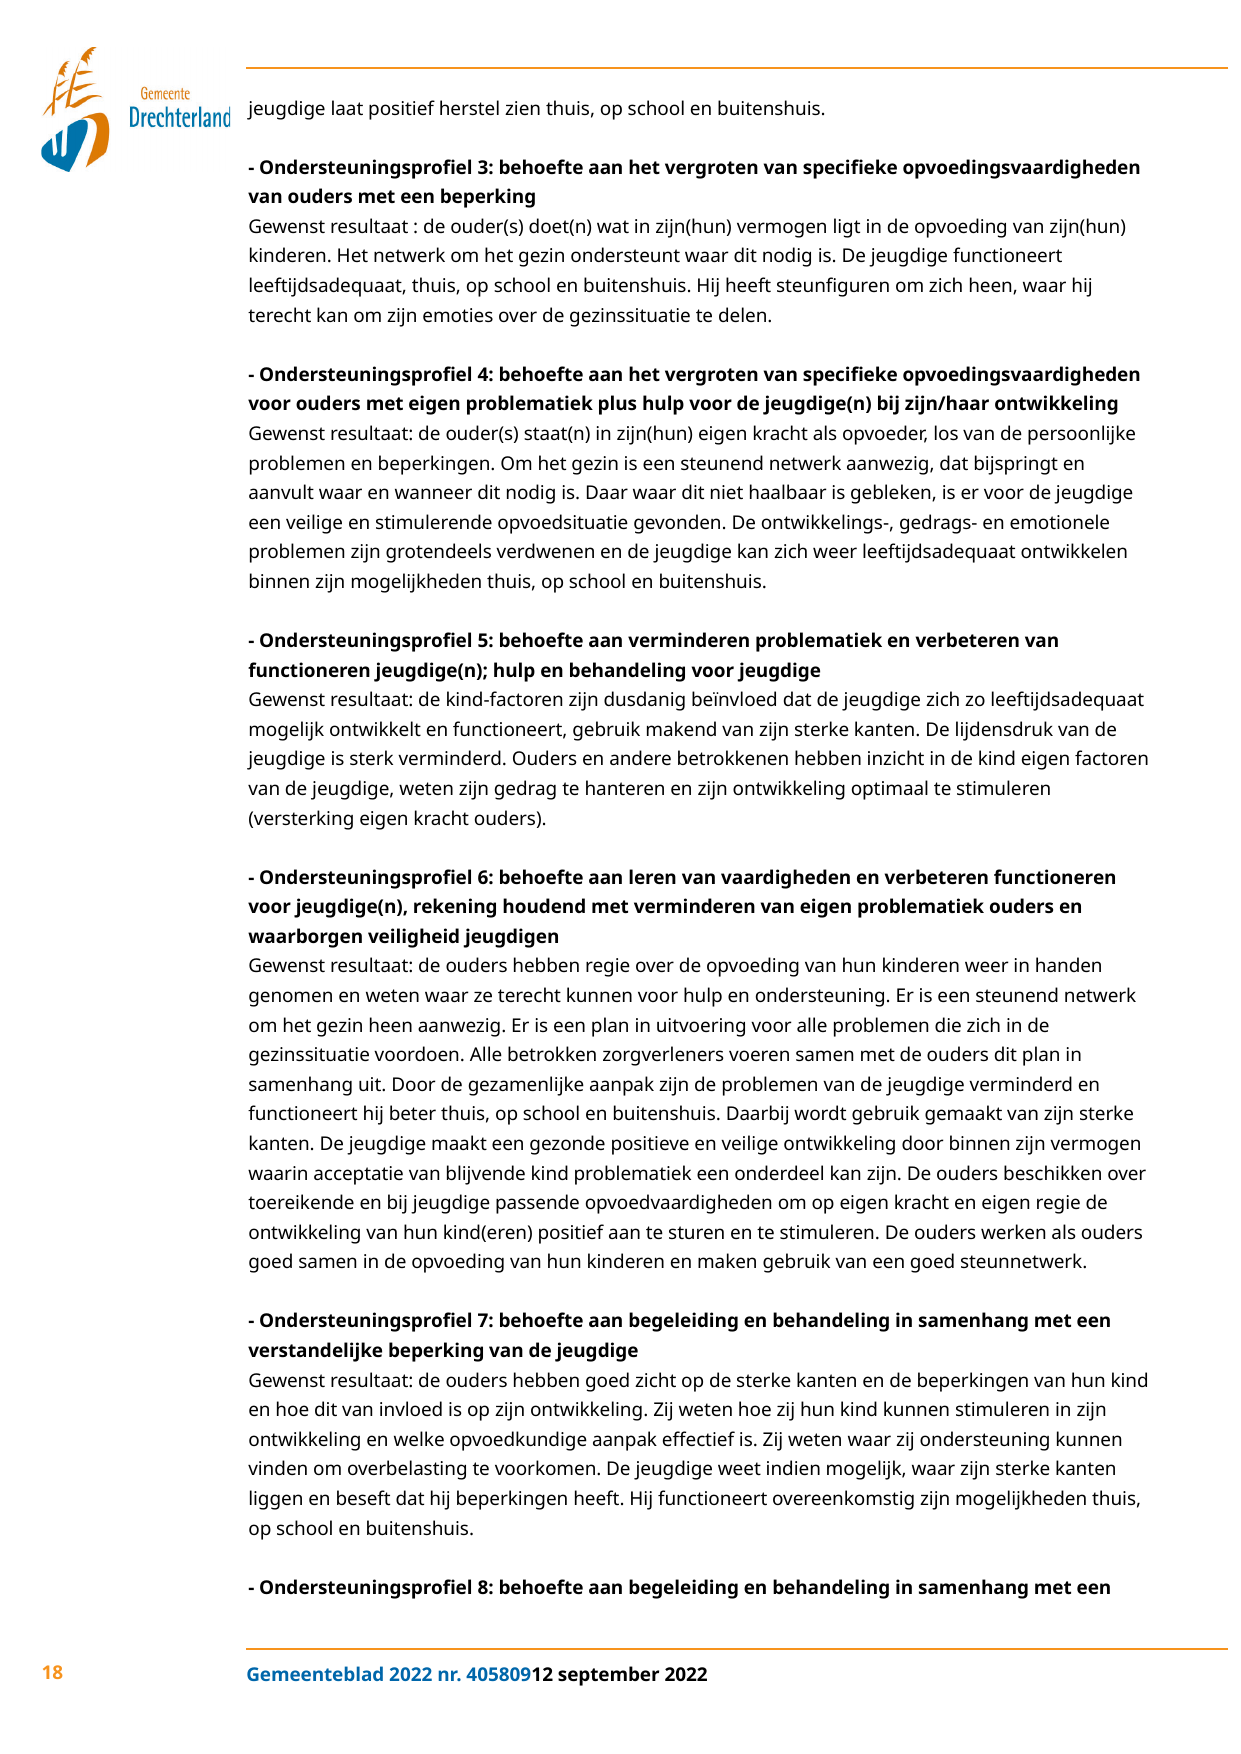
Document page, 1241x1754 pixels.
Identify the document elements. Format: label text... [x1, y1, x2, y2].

text Gewenst resultaat: de ouders hebben goed zicht op de sterke kanten en de beperkingen van hun kind en hoe dit van invloed is op zijn ontwikkeling. Zij weten hoe zij hun kind kunnen stimuleren in zijn ontwikkeling en welke opvoedkundige aanpak effectief is. Zij weten waar zij ondersteuning kunnen vinden om overbelasting te voorkomen. De jeugdige weet indien mogelijk, waar zijn sterke kanten liggen en beseft dat hij beperkingen heeft. Hij functioneert overeenkomstig zijn mogelijkheden thuis, op school en buitenshuis. [248, 1367, 1152, 1541]
text jeugdige laat positief herstel zien thuis, op school en buitenshuis. [248, 95, 1152, 121]
text - Ondersteuningsprofiel 6: behoefte aan leren van vaardigheden en verbeteren functioneren voor jeugdige(n), rekening houdend met verminderen van eigen problematiek ouders en waarborgen veiligheid jeugdigen [248, 864, 1152, 949]
picture [41, 158, 64, 172]
picture [41, 47, 231, 172]
text Gewenst resultaat: de ouder(s) staat(n) in zijn(hun) eigen kracht als opvoeder, los van de persoonlijke problemen en beperkingen. Om het gezin is een steunend netwerk aanwezig, dat bijspringt en aanvult waar en wanneer dit nodig is. Daar waar dit niet haalbaar is gebleken, is er voor de jeugdige een veilige en stimulerende opvoedsituatie gevonden. De ontwikkelings-, gedrags- en emotionele problemen zijn grotendeels verdwenen en de jeugdige kan zich weer leeftijdsadequaat ontwikkelen binnen zijn mogelijkheden thuis, op school en buitenshuis. [248, 420, 1152, 594]
text Gewenst resultaat : de ouder(s) doet(n) wat in zijn(hun) vermogen ligt in de opvoeding van zijn(hun) kinderen. Het netwerk om het gezin ondersteunt waar dit nodig is. De jeugdige functioneert leeftijdsadequaat, thuis, op school en buitenshuis. Hij heeft steunfiguren om zich heen, waar hij terecht kan om zijn emoties over de gezinssituatie te delen. [248, 213, 1152, 328]
text Gewenst resultaat: de ouders hebben regie over de opvoeding van hun kinderen weer in handen genomen en weten waar ze terecht kunnen voor hulp en ondersteuning. Er is een steunend netwerk om het gezin heen aanwezig. Er is een plan in uitvoering voor alle problemen die zich in de gezinssituatie voordoen. Alle betrokken zorgverleners voeren samen met de ouders dit plan in samenhang uit. Door de gezamenlijke aanpak zijn de problemen van de jeugdige verminderd en functioneert hij beter thuis, op school en buitenshuis. Daarbij wordt gebruik gemaakt van zijn sterke kanten. De jeugdige maakt een gezonde positieve en veilige ontwikkeling door binnen zijn vermogen waarin acceptatie van blijvende kind problematiek een onderdeel kan zijn. De ouders beschikken over toereikende en bij jeugdige passende opvoedvaardigheden om op eigen kracht en eigen regie de ontwikkeling van hun kind(eren) positief aan te sturen en te stimuleren. De ouders werken als ouders goed samen in de opvoeding van hun kinderen en maken gebruik van een goed steunnetwerk. [248, 953, 1152, 1274]
picture [226, 115, 231, 124]
text Gewenst resultaat: de kind-factoren zijn dusdanig beïnvloed dat de jeugdige zich zo leeftijdsadequaat mogelijk ontwikkelt en functioneert, gebruik makend van zijn sterke kanten. De lijdensdruk van de jeugdige is sterk verminderd. Ouders en andere betrokkenen hebben inzicht in de kind eigen factoren van de jeugdige, weten zijn gedrag te hanteren en zijn ontwikkeling optimaal te stimuleren (versterking eigen kracht ouders). [248, 686, 1152, 831]
text - Ondersteuningsprofiel 8: behoefte aan begeleiding en behandeling in samenhang met een [248, 1574, 1152, 1600]
text - Ondersteuningsprofiel 5: behoefte aan verminderen problematiek en verbeteren van functioneren jeugdige(n); hulp en behandeling voor jeugdige [248, 627, 1152, 683]
text - Ondersteuningsprofiel 3: behoefte aan het vergroten van specifieke opvoedingsvaardigheden van ouders met een beperking [248, 154, 1152, 209]
text - Ondersteuningsprofiel 7: behoefte aan begeleiding en behandeling in samenhang met een verstandelijke beperking van de jeugdige [248, 1308, 1152, 1363]
text - Ondersteuningsprofiel 4: behoefte aan het vergroten van specifieke opvoedingsvaardigheden voor ouders met eigen problematiek plus hulp voor de jeugdige(n) bij zijn/haar ontwikkeling [248, 361, 1152, 416]
